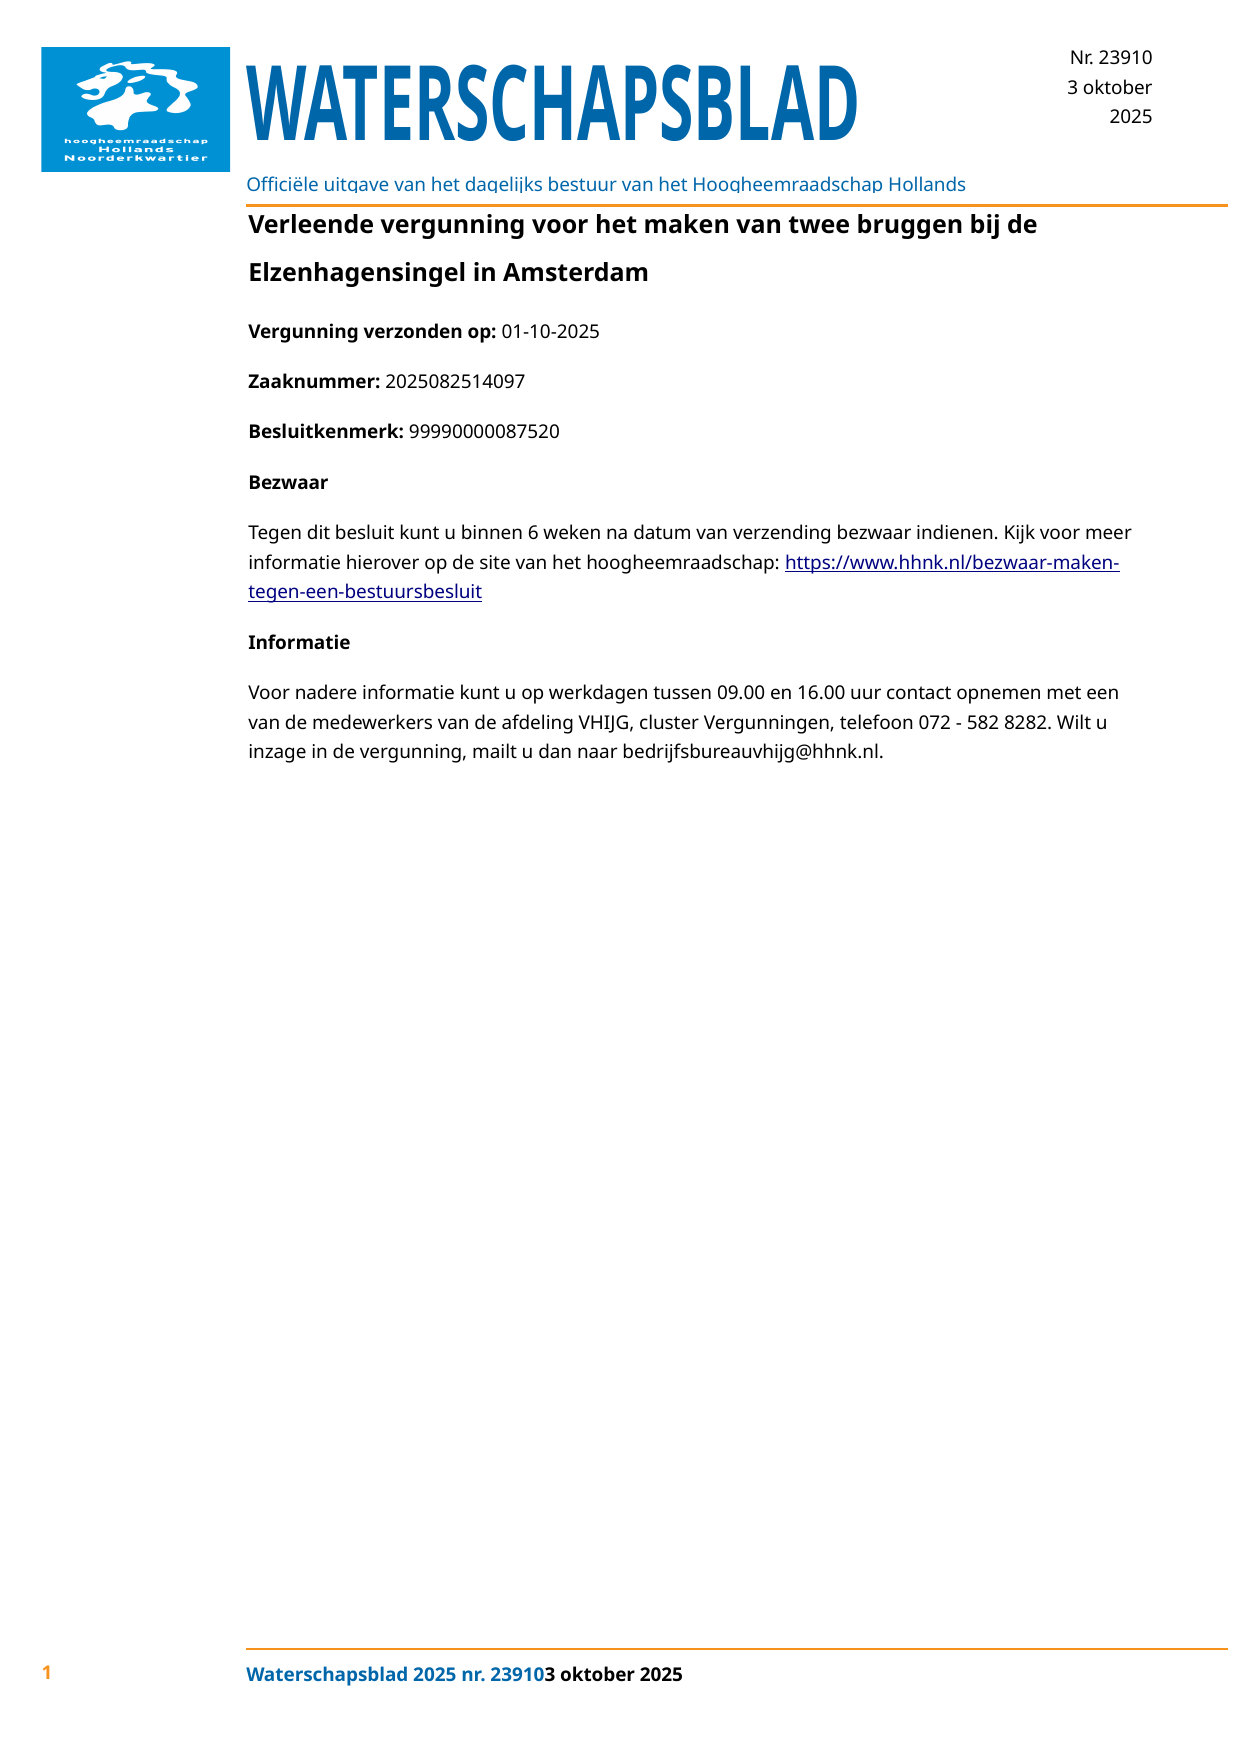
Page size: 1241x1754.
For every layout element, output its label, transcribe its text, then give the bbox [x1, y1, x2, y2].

text Bezwaar [248, 469, 1152, 495]
picture [88, 87, 157, 130]
picture [118, 62, 197, 112]
text Informatie [248, 629, 1152, 655]
text Besluitkenmerk: 99990000087520 [248, 419, 1152, 444]
text Voor nadere informatie kunt u op werkdagen tussen 09.00 en 16.00 uur contact opnemen met een van de medewerkers van de afdeling VHIJG, cluster Vergunningen, telefoon 072 - 582 8282. Wilt u inzage in de vergunning, mailt u dan naar bedrijfsbureauvhijg@hhnk.nl. [248, 679, 1152, 764]
text Zaaknummer: 2025082514097 [248, 368, 1152, 394]
text Verleende vergunning voor het maken van twee bruggen bij de Elzenhagensingel in Amsterdam [248, 207, 1152, 288]
text Vergunning verzonden op: 01-10-2025 [248, 318, 1152, 344]
picture [129, 76, 144, 82]
picture [78, 64, 122, 99]
text Tegen dit besluit kunt u binnen 6 weken na datum van verzending bezwaar indienen. Kijk voor meer informatie hierover op de site van het hoogheemraadschap: https://www.hhnk.nl/bezwaar-maken-tegen-een-bestuursbesluit [248, 519, 1152, 604]
